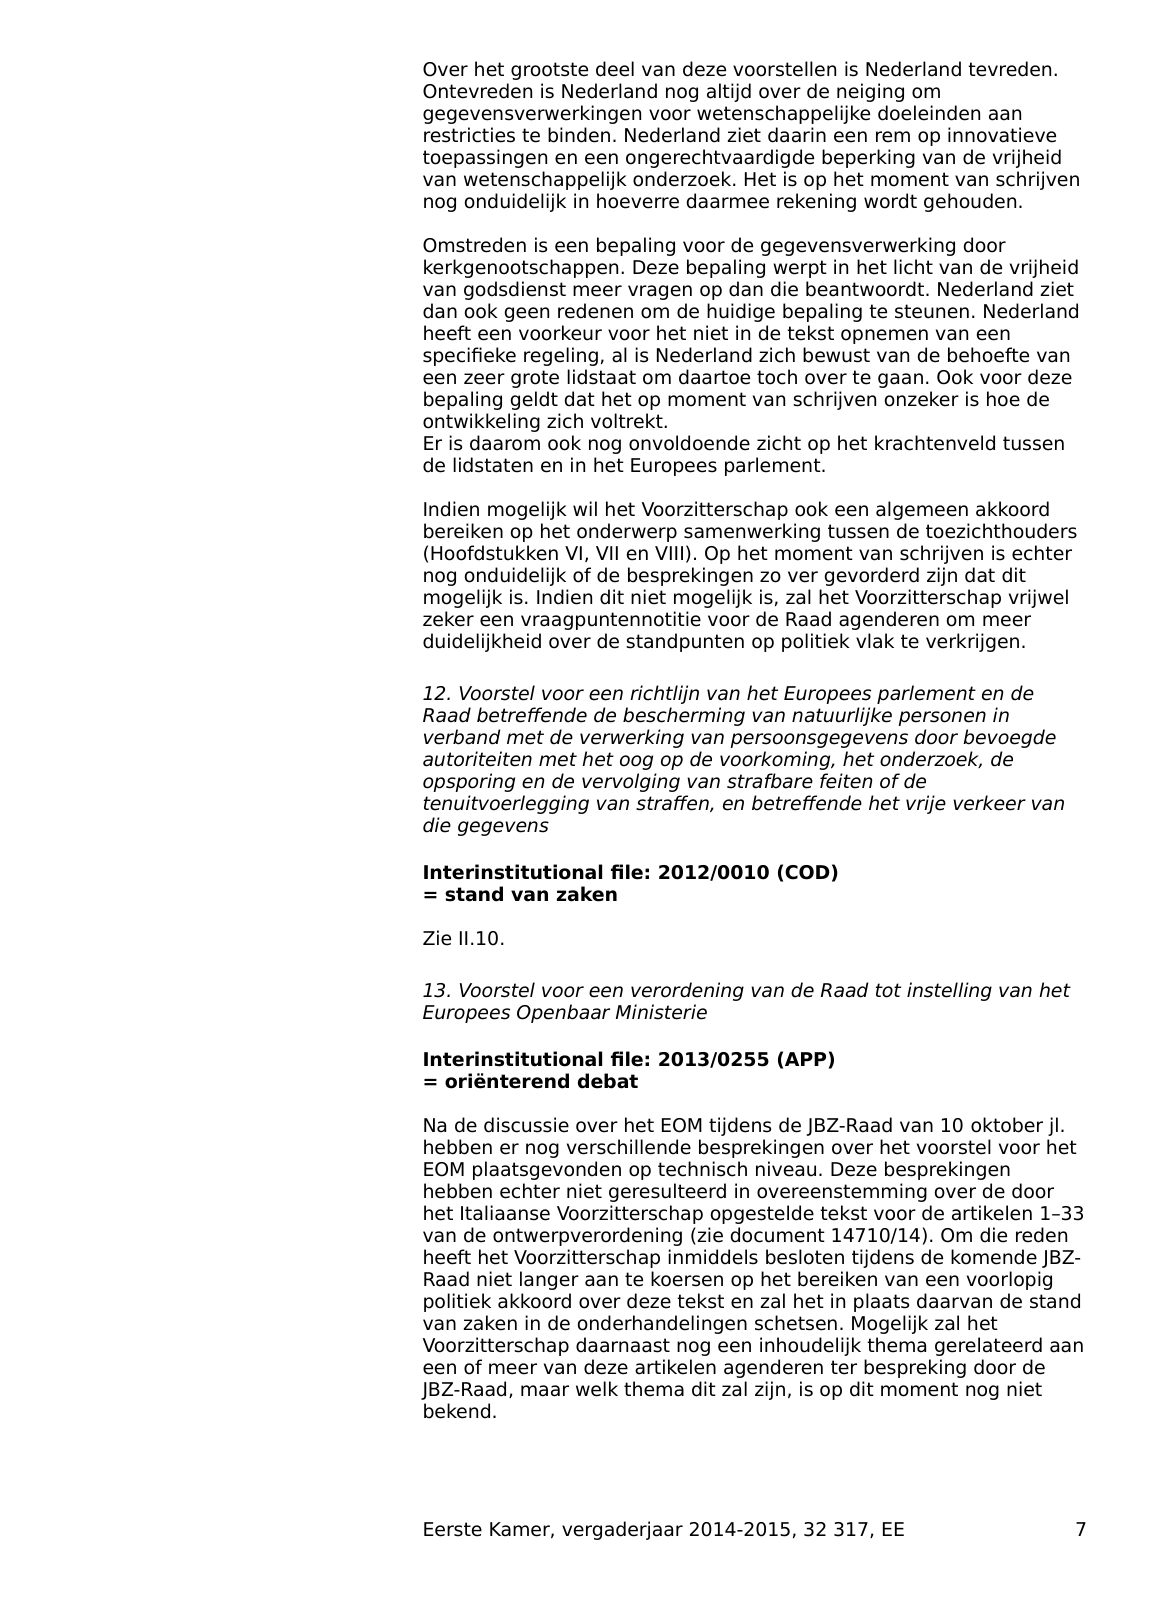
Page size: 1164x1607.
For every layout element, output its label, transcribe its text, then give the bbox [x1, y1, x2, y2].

subtitle 12. Voorstel voor een richtlijn van het Europees parlement en de Raad betreffende de bescherming van natuurlijke personen in verband met de verwerking van persoonsgegevens door bevoegde autoriteiten met het oog op de voorkoming, het onderzoek, de opsporing en de vervolging van strafbare feiten of de tenuitvoerlegging van straffen, en betreffende het vrije verkeer van die gegevens [422, 683, 1087, 837]
text = stand van zaken [422, 884, 1087, 906]
text Er is daarom ook nog onvoldoende zicht op het krachtenveld tussen de lidstaten en in het Europees parlement. [422, 433, 1087, 477]
text Na de discussie over het EOM tijdens de JBZ-Raad van 10 oktober jl. hebben er nog verschillende besprekingen over het voorstel voor het EOM plaatsgevonden op technisch niveau. Deze besprekingen hebben echter niet geresulteerd in overeenstemming over de door het Italiaanse Voorzitterschap opgestelde tekst voor de artikelen 1–33 van de ontwerpverordening (zie document 14710/14). Om die reden heeft het Voorzitterschap inmiddels besloten tijdens de komende JBZ-Raad niet langer aan te koersen op het bereiken van een voorlopig politiek akkoord over deze tekst en zal het in plaats daarvan de stand van zaken in de onderhandelingen schetsen. Mogelijk zal het Voorzitterschap daarnaast nog een inhoudelijk thema gerelateerd aan een of meer van deze artikelen agenderen ter bespreking door de JBZ-Raad, maar welk thema dit zal zijn, is op dit moment nog niet bekend. [422, 1115, 1087, 1423]
subtitle 13. Voorstel voor een verordening van de Raad tot instelling van het Europees Openbaar Ministerie [422, 980, 1087, 1024]
text Indien mogelijk wil het Voorzitterschap ook een algemeen akkoord bereiken op het onderwerp samenwerking tussen de toezichthouders (Hoofdstukken VI, VII en VIII). Op het moment van schrijven is echter nog onduidelijk of de besprekingen zo ver gevorderd zijn dat dit mogelijk is. Indien dit niet mogelijk is, zal het Voorzitterschap vrijwel zeker een vraagpuntennotitie voor de Raad agenderen om meer duidelijkheid over de standpunten op politiek vlak te verkrijgen. [422, 499, 1087, 653]
text Zie II.10. [422, 928, 1087, 950]
text Omstreden is een bepaling voor de gegevensverwerking door kerkgenootschappen. Deze bepaling werpt in het licht van de vrijheid van godsdienst meer vragen op dan die beantwoordt. Nederland ziet dan ook geen redenen om de huidige bepaling te steunen. Nederland heeft een voorkeur voor het niet in de tekst opnemen van een specifieke regeling, al is Nederland zich bewust van de behoefte van een zeer grote lidstaat om daartoe toch over te gaan. Ook voor deze bepaling geldt dat het op moment van schrijven onzeker is hoe de ontwikkeling zich voltrekt. [422, 235, 1087, 433]
text Over het grootste deel van deze voorstellen is Nederland tevreden. Ontevreden is Nederland nog altijd over de neiging om gegevensverwerkingen voor wetenschappelijke doeleinden aan restricties te binden. Nederland ziet daarin een rem op innovatieve toepassingen en een ongerechtvaardigde beperking van de vrijheid van wetenschappelijk onderzoek. Het is op het moment van schrijven nog onduidelijk in hoeverre daarmee rekening wordt gehouden. [422, 59, 1087, 213]
text Interinstitutional file: 2013/0255 (APP) [422, 1049, 1087, 1071]
text = oriënterend debat [422, 1071, 1087, 1093]
text Interinstitutional file: 2012/0010 (COD) [422, 862, 1087, 884]
